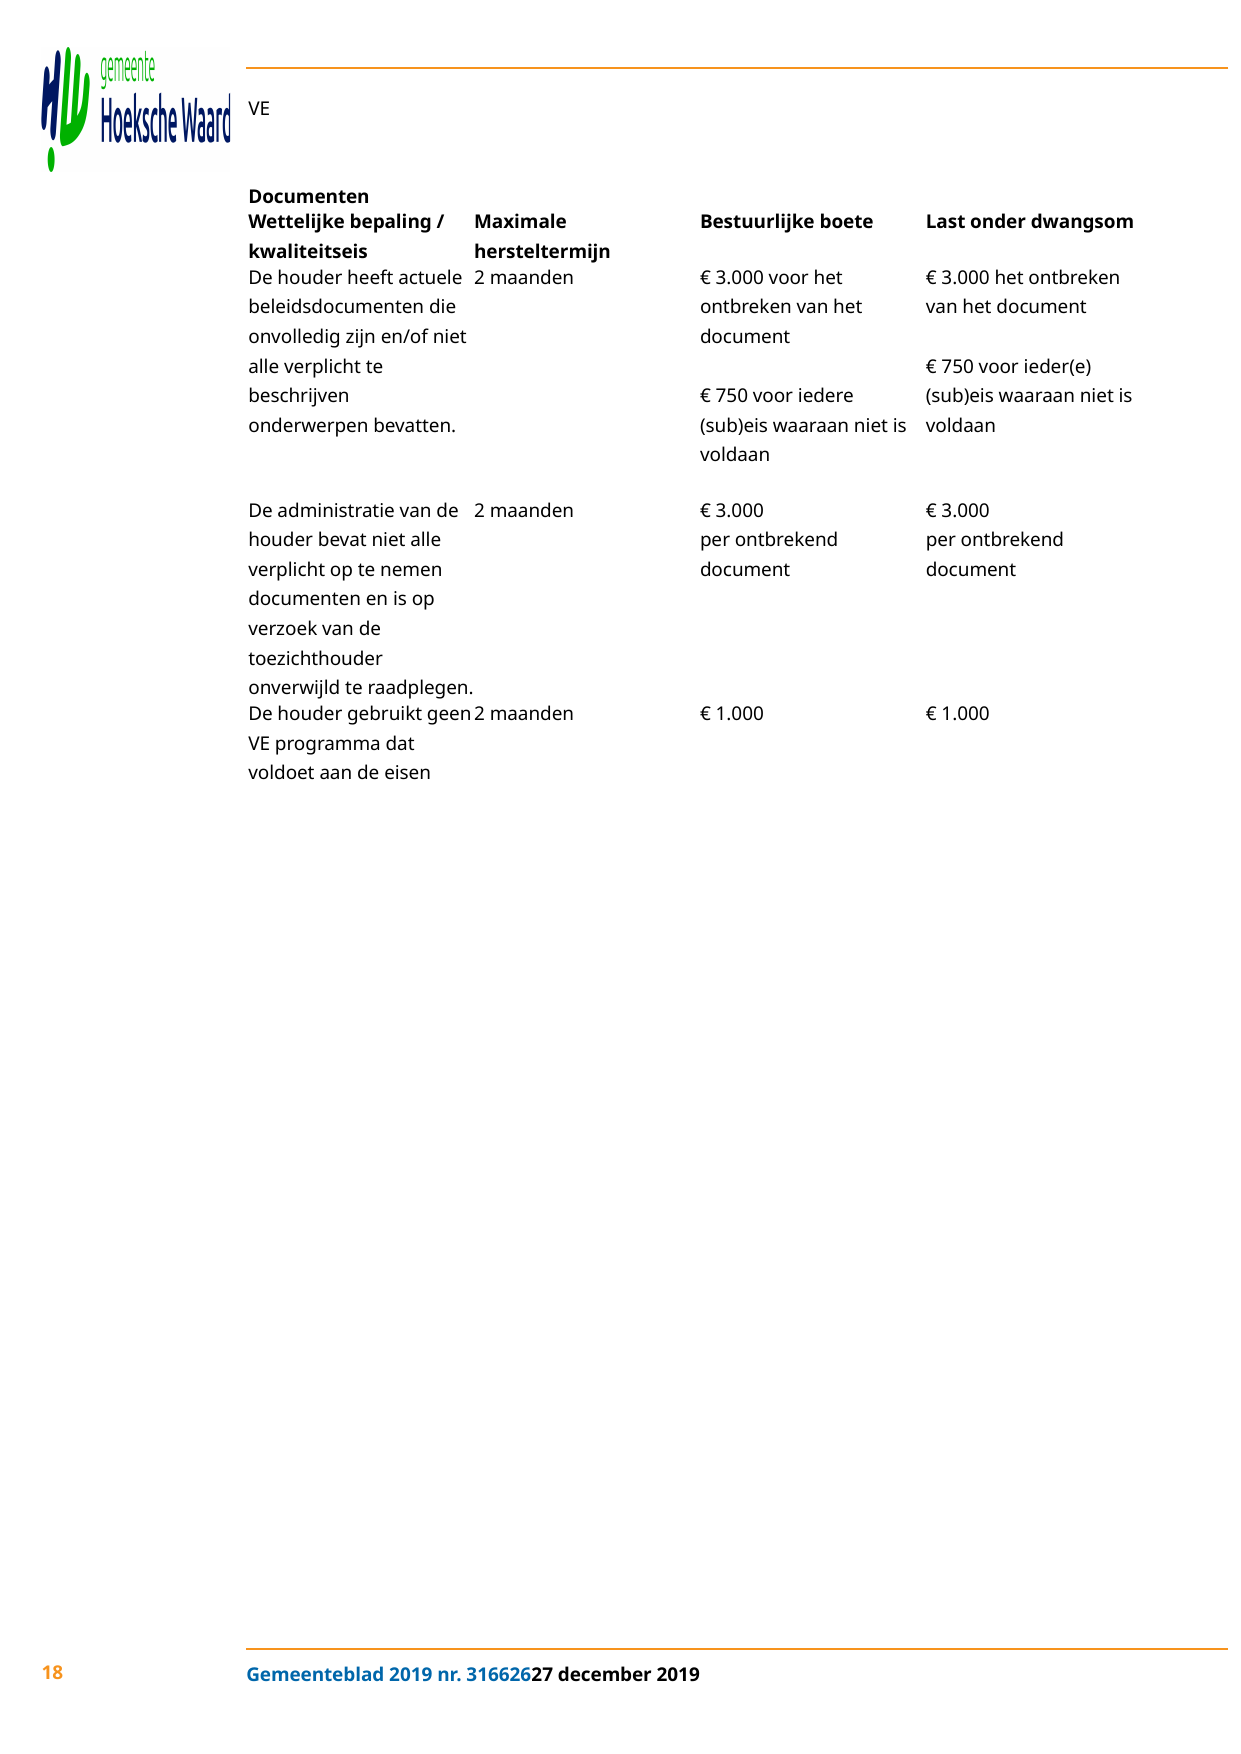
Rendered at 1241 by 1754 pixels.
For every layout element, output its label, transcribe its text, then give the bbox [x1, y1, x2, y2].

table_header Documenten [248, 183, 1152, 209]
table_cell 2 maanden [474, 264, 700, 497]
table_cell De houder gebruikt geen VE programma dat voldoet aan de eisen [248, 700, 474, 785]
table_cell € 3.000 per ontbrekend document [700, 497, 926, 700]
table_cell 2 maanden [474, 497, 700, 700]
table_cell Maximale hersteltermijn [474, 209, 700, 264]
table_cell Bestuurlijke boete [700, 209, 926, 264]
table_cell [700, 95, 926, 121]
table_cell Last onder dwangsom [926, 209, 1152, 264]
table_cell De houder heeft actuele beleidsdocumenten die onvolledig zijn en/of niet alle verplicht te beschrijven onderwerpen bevatten. [248, 264, 474, 497]
table_cell € 3.000 voor het ontbreken van het document € 750 voor iedere (sub)eis waaraan niet is voldaan [700, 264, 926, 497]
table_cell € 3.000 het ontbreken van het document € 750 voor ieder(e) (sub)eis waaraan niet is voldaan [926, 264, 1152, 497]
table_cell € 3.000 per ontbrekend document [926, 497, 1152, 700]
table_cell [926, 95, 1152, 121]
table_cell VE [248, 95, 474, 121]
table_cell 2 maanden [474, 700, 700, 785]
table_cell [474, 95, 700, 121]
table_cell € 1.000 [700, 700, 926, 785]
picture [41, 47, 231, 172]
table_cell De administratie van de houder bevat niet alle verplicht op te nemen documenten en is op verzoek van de toezichthouder onverwijld te raadplegen. [248, 497, 474, 700]
table_cell Wettelijke bepaling / kwaliteitseis [248, 209, 474, 264]
table_cell € 1.000 [926, 700, 1152, 785]
